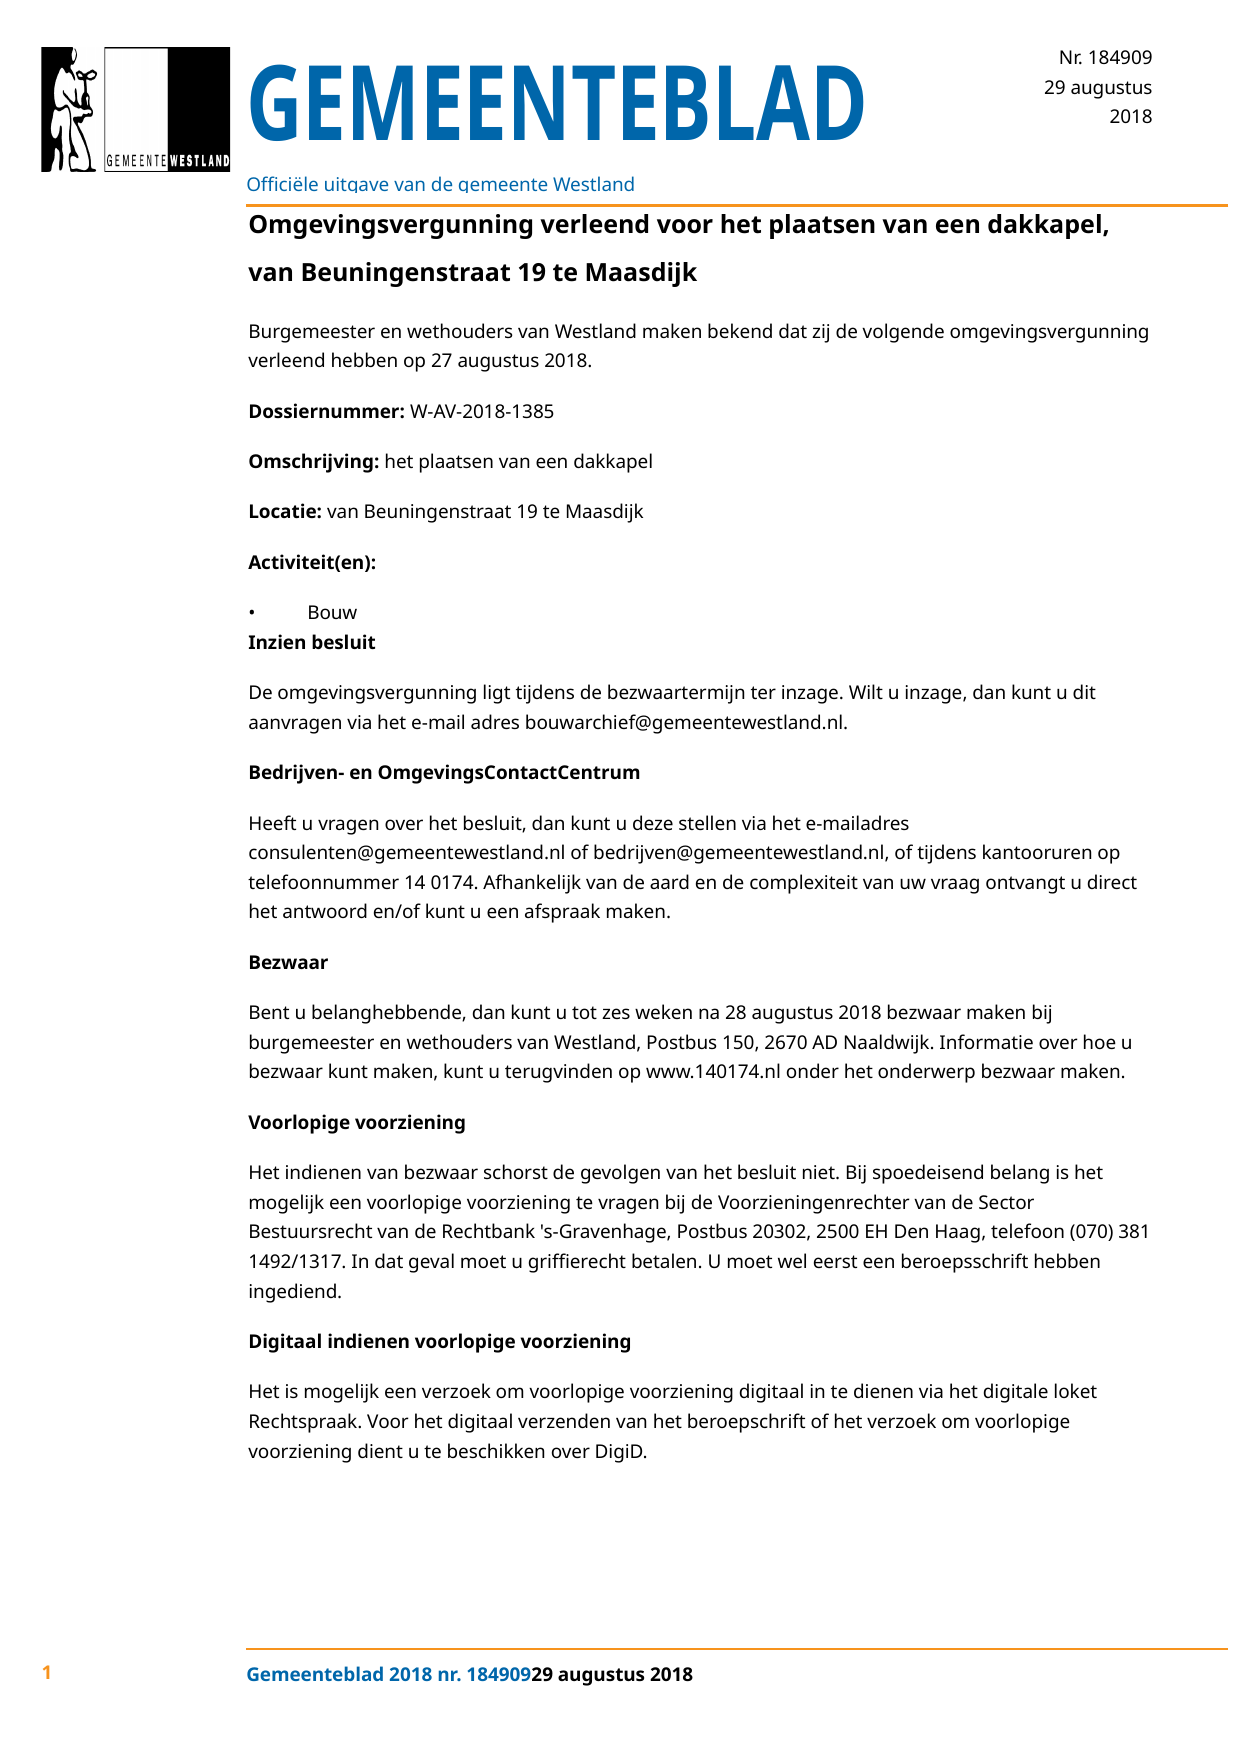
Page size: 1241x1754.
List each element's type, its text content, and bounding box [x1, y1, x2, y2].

text Burgemeester en wethouders van Westland maken bekend dat zij de volgende omgevingsvergunning verleend hebben op 27 augustus 2018. [248, 318, 1152, 373]
picture [41, 47, 231, 172]
text Bedrijven- en OmgevingsContactCentrum [248, 759, 1152, 785]
text Locatie: van Beuningenstraat 19 te Maasdijk [248, 499, 1152, 524]
text De omgevingsvergunning ligt tijdens de bezwaartermijn ter inzage. Wilt u inzage, dan kunt u dit aanvragen via het e-mail adres bouwarchief@gemeentewestland.nl. [248, 679, 1152, 735]
text Bezwaar [248, 949, 1152, 975]
text Activiteit(en): [248, 549, 1152, 575]
text Digitaal indienen voorlopige voorziening [248, 1328, 1152, 1354]
text Heeft u vragen over het besluit, dan kunt u deze stellen via het e-mailadres consulenten@gemeentewestland.nl of bedrijven@gemeentewestland.nl, of tijdens kantooruren op telefoonnummer 14 0174. Afhankelijk van de aard en de complexiteit van uw vraag ontvangt u direct het antwoord en/of kunt u een afspraak maken. [248, 810, 1152, 924]
list Bouw [248, 599, 1152, 625]
text Dossiernummer: W-AV-2018-1385 [248, 398, 1152, 424]
text Het indienen van bezwaar schorst de gevolgen van het besluit niet. Bij spoedeisend belang is het mogelijk een voorlopige voorziening te vragen bij de Voorzieningenrechter van de Sector Bestuursrecht van de Rechtbank 's-Gravenhage, Postbus 20302, 2500 EH Den Haag, telefoon (070) 381 1492/1317. In dat geval moet u griffierecht betalen. U moet wel eerst een beroepsschrift hebben ingediend. [248, 1159, 1152, 1304]
text Bent u belanghebbende, dan kunt u tot zes weken na 28 augustus 2018 bezwaar maken bij burgemeester en wethouders van Westland, Postbus 150, 2670 AD Naaldwijk. Informatie over hoe u bezwaar kunt maken, kunt u terugvinden op www.140174.nl onder het onderwerp bezwaar maken. [248, 999, 1152, 1084]
text Omgevingsvergunning verleend voor het plaatsen van een dakkapel, van Beuningenstraat 19 te Maasdijk [248, 207, 1152, 288]
text Omschrijving: het plaatsen van een dakkapel [248, 448, 1152, 474]
text Voorlopige voorziening [248, 1109, 1152, 1135]
text Het is mogelijk een verzoek om voorlopige voorziening digitaal in te dienen via het digitale loket Rechtspraak. Voor het digitaal verzenden van het beroepschrift of het verzoek om voorlopige voorziening dient u te beschikken over DigiD. [248, 1379, 1152, 1464]
text Inzien besluit [248, 629, 1152, 655]
